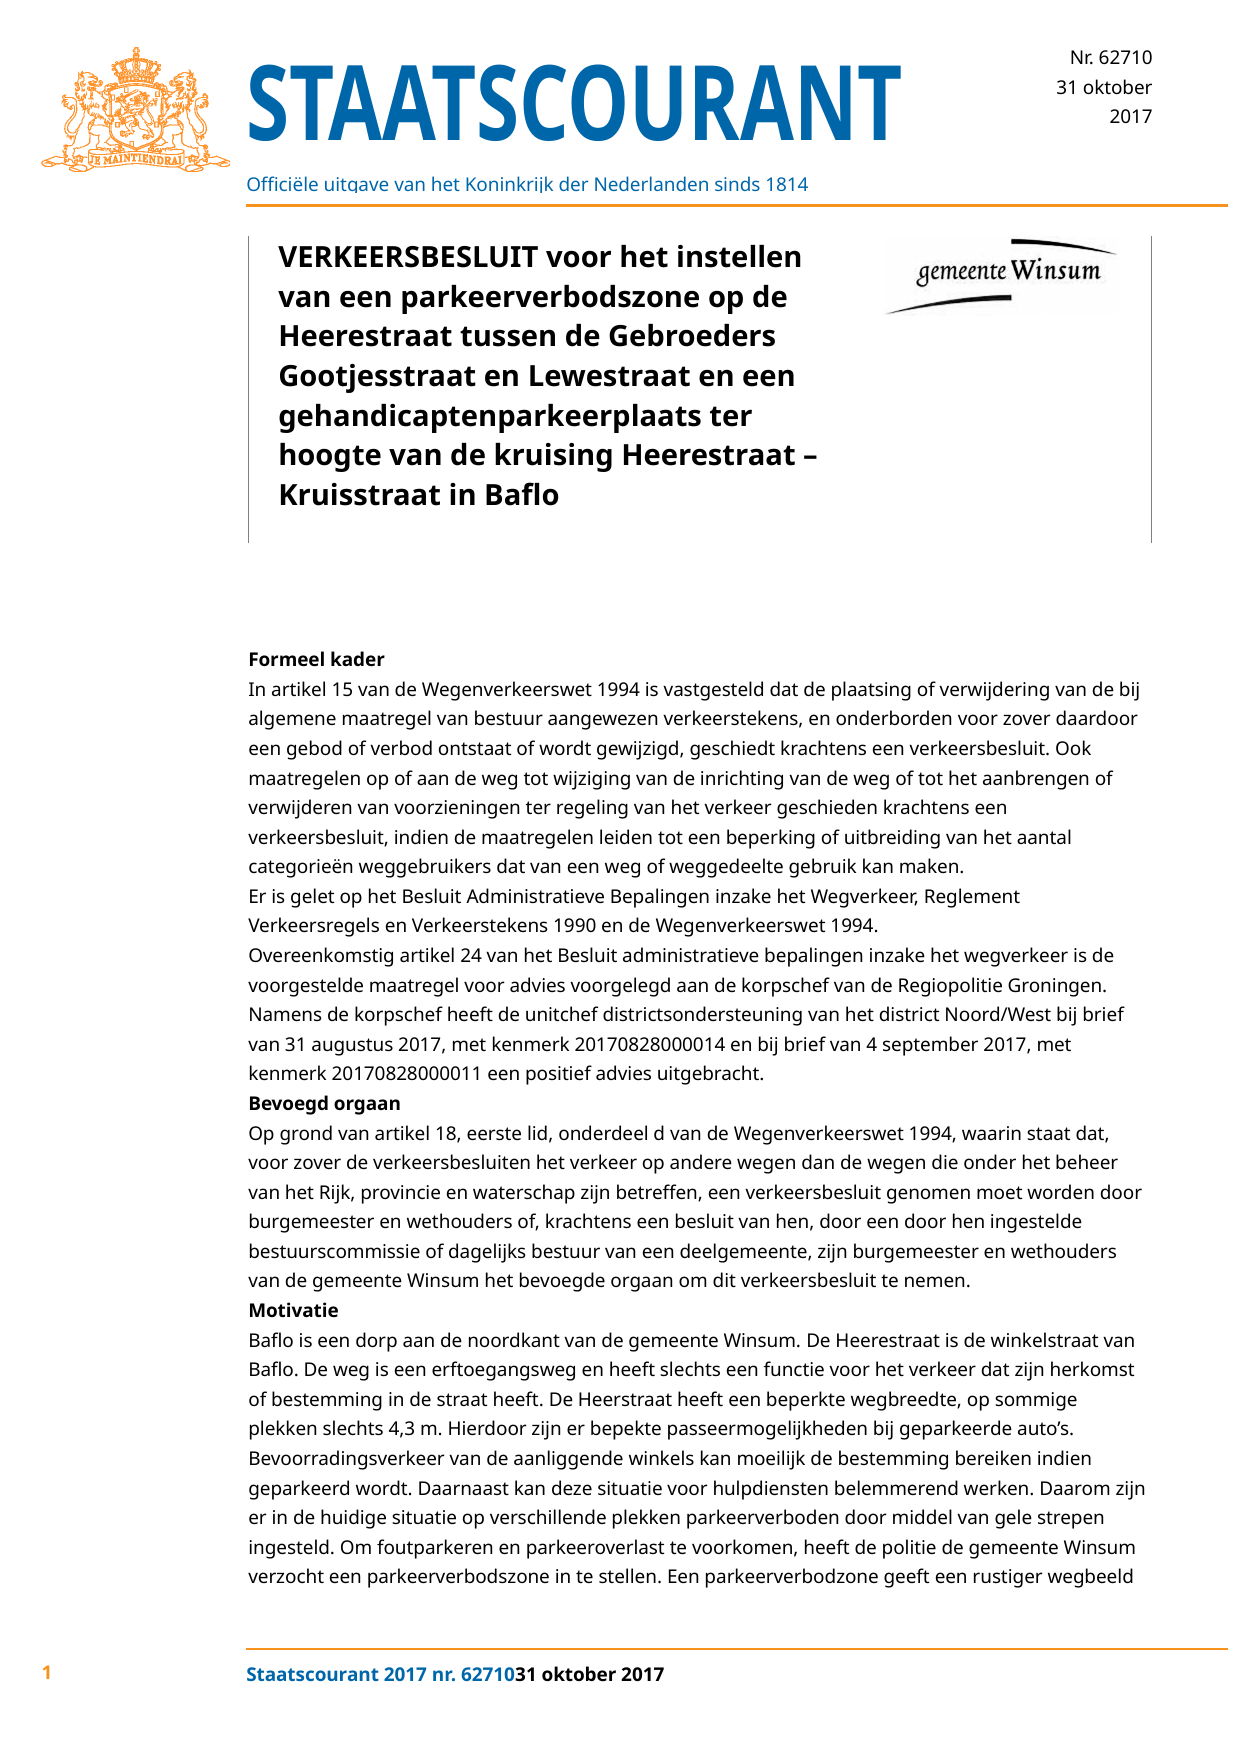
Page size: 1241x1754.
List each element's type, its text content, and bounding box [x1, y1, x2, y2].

text Bevoegd orgaan [248, 1090, 1152, 1116]
text Formeel kader [248, 646, 1152, 672]
text Op grond van artikel 18, eerste lid, onderdeel d van de Wegenverkeerswet 1994, waarin staat dat, voor zover de verkeersbesluiten het verkeer op andere wegen dan de wegen die onder het beheer van het Rijk, provincie en waterschap zijn betreffen, een verkeersbesluit genomen moet worden door burgemeester en wethouders of, krachtens een besluit van hen, door een door hen ingestelde bestuurscommissie of dagelijks bestuur van een deelgemeente, zijn burgemeester en wethouders van de gemeente Winsum het bevoegde orgaan om dit verkeersbesluit te nemen. [248, 1120, 1152, 1293]
text Overeenkomstig artikel 24 van het Besluit administratieve bepalingen inzake het wegverkeer is de voorgestelde maatregel voor advies voorgelegd aan de korpschef van de Regiopolitie Groningen. Namens de korpschef heeft de unitchef districtsondersteuning van het district Noord/West bij brief van 31 augustus 2017, met kenmerk 20170828000014 en bij brief van 4 september 2017, met kenmerk 20170828000011 een positief advies uitgebracht. [248, 942, 1152, 1086]
picture [882, 236, 1119, 316]
picture [41, 47, 231, 172]
text Motivatie [248, 1297, 1152, 1323]
text In artikel 15 van de Wegenverkeerswet 1994 is vastgesteld dat de plaatsing of verwijdering van de bij algemene maatregel van bestuur aangewezen verkeerstekens, en onderborden voor zover daardoor een gebod of verbod ontstaat of wordt gewijzigd, geschiedt krachtens een verkeersbesluit. Ook maatregelen op of aan de weg tot wijziging van de inrichting van de weg of tot het aanbrengen of verwijderen van voorzieningen ter regeling van het verkeer geschieden krachtens een verkeersbesluit, indien de maatregelen leiden tot een beperking of uitbreiding van het aantal categorieën weggebruikers dat van een weg of weggedeelte gebruik kan maken. [248, 676, 1152, 879]
text Baflo is een dorp aan de noordkant van de gemeente Winsum. De Heerestraat is de winkelstraat van Baflo. De weg is een erftoegangsweg en heeft slechts een functie voor het verkeer dat zijn herkomst of bestemming in de straat heeft. De Heerstraat heeft een beperkte wegbreedte, op sommige plekken slechts 4,3 m. Hierdoor zijn er bepekte passeermogelijkheden bij geparkeerde auto’s. Bevoorradingsverkeer van de aanliggende winkels kan moeilijk de bestemming bereiken indien geparkeerd wordt. Daarnaast kan deze situatie voor hulpdiensten belemmerend werken. Daarom zijn er in de huidige situatie op verschillende plekken parkeerverboden door middel van gele strepen ingesteld. Om foutparkeren en parkeeroverlast te voorkomen, heeft de politie de gemeente Winsum verzocht een parkeerverbodszone in te stellen. Een parkeerverbodzone geeft een rustiger wegbeeld [248, 1327, 1152, 1589]
text Er is gelet op het Besluit Administratieve Bepalingen inzake het Wegverkeer, Reglement Verkeersregels en Verkeerstekens 1990 en de Wegenverkeerswet 1994. [248, 883, 1152, 938]
table_header [850, 236, 1151, 543]
table_header VERKEERSBESLUIT voor het instellen van een parkeerverbodszone op de Heerestraat tussen de Gebroeders Gootjesstraat en Lewestraat en een gehandicaptenparkeerplaats ter hoogte van de kruising Heerestraat – Kruisstraat in Baflo [249, 236, 850, 543]
